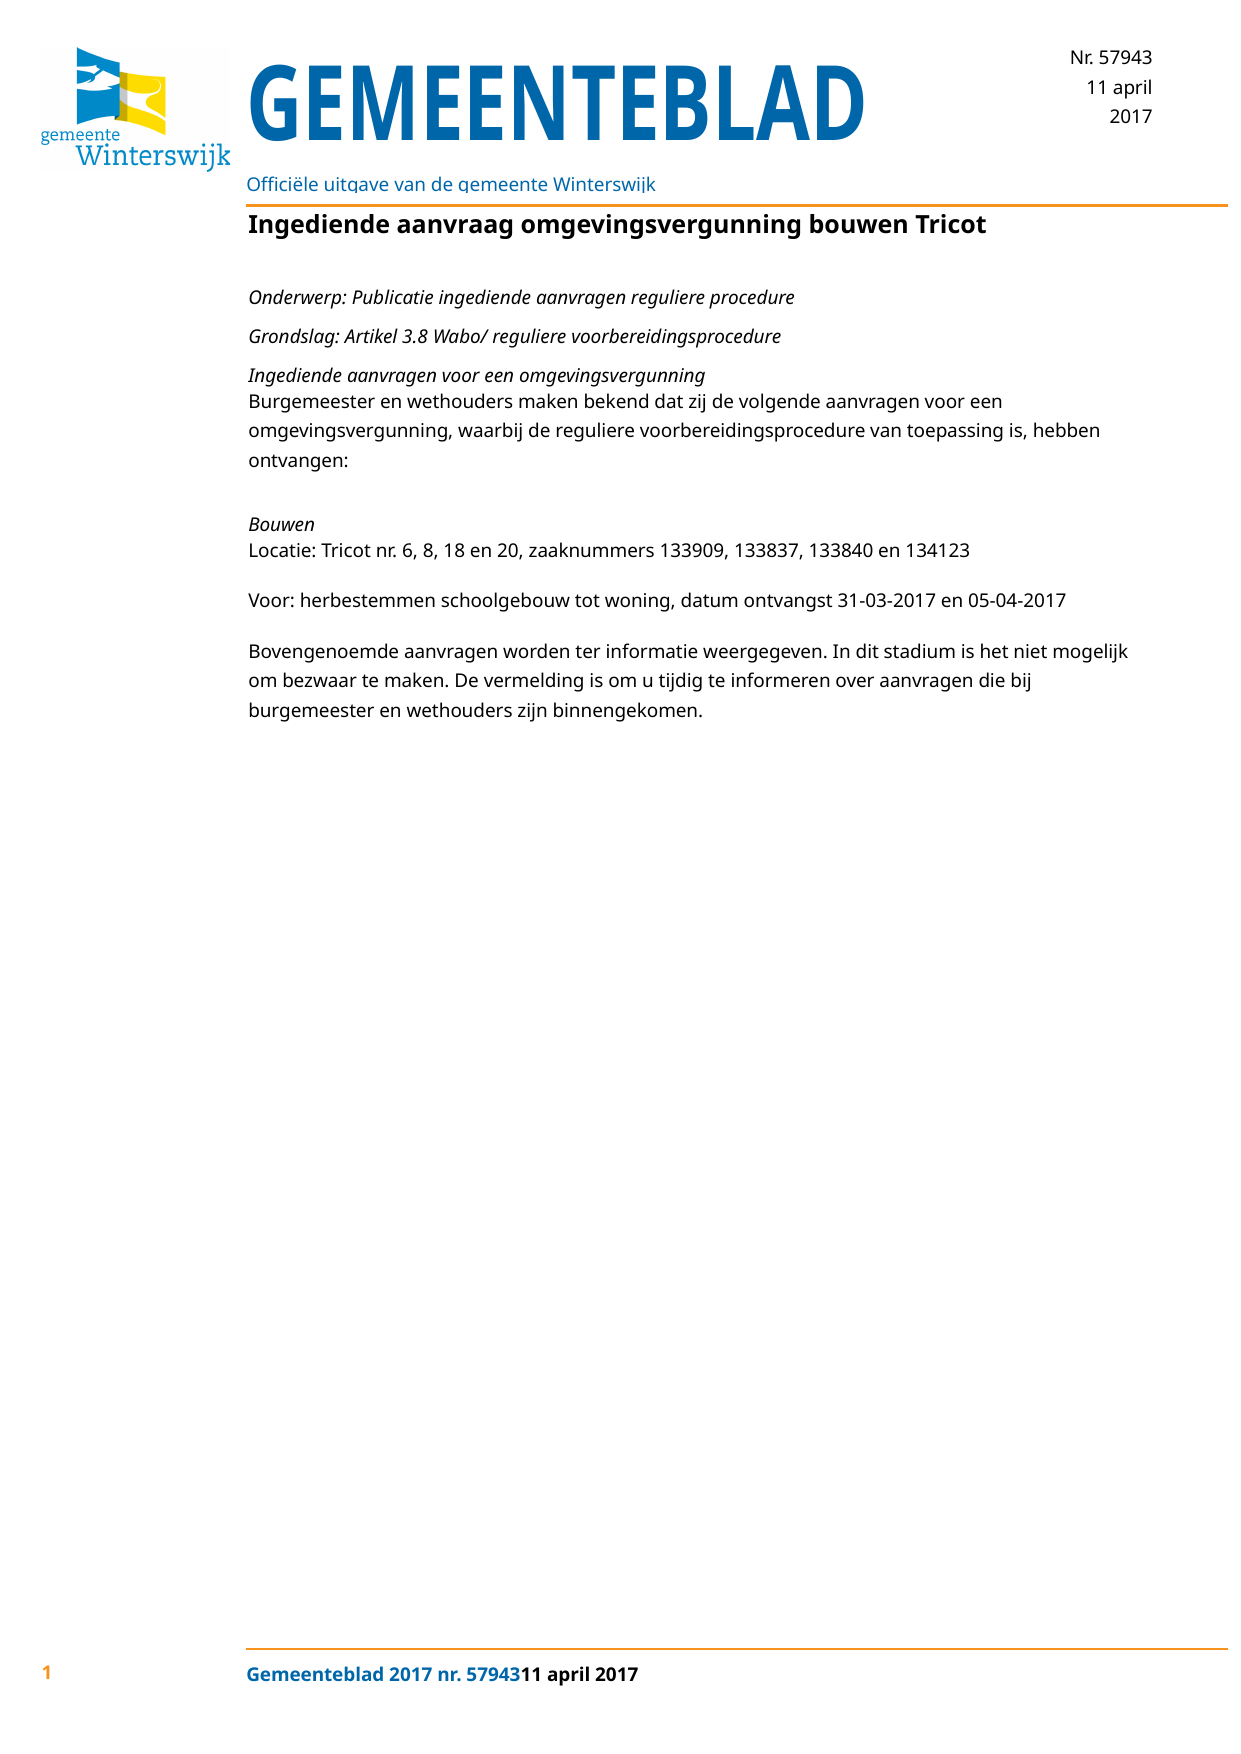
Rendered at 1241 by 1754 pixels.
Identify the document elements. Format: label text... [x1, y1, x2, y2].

picture [41, 47, 231, 172]
text Bovengenoemde aanvragen worden ter informatie weergegeven. In dit stadium is het niet mogelijk om bezwaar te maken. De vermelding is om u tijdig te informeren over aanvragen die bij burgemeester en wethouders zijn binnengekomen. [248, 638, 1152, 723]
text Grondslag: Artikel 3.8 Wabo/ reguliere voorbereidingsprocedure [248, 323, 1152, 349]
text Bouwen [248, 511, 1152, 537]
text Burgemeester en wethouders maken bekend dat zij de volgende aanvragen voor een omgevingsvergunning, waarbij de reguliere voorbereidingsprocedure van toepassing is, hebben ontvangen: [248, 388, 1152, 473]
text Voor: herbestemmen schoolgebouw tot woning, datum ontvangst 31-03-2017 en 05-04-2017 [248, 587, 1152, 613]
text Ingediende aanvraag omgevingsvergunning bouwen Tricot [248, 207, 1152, 241]
text Locatie: Tricot nr. 6, 8, 18 en 20, zaaknummers 133909, 133837, 133840 en 134123 [248, 537, 1152, 563]
text Onderwerp: Publicatie ingediende aanvragen reguliere procedure [248, 284, 1152, 309]
picture [225, 153, 231, 162]
text Ingediende aanvragen voor een omgevingsvergunning [248, 362, 1152, 388]
